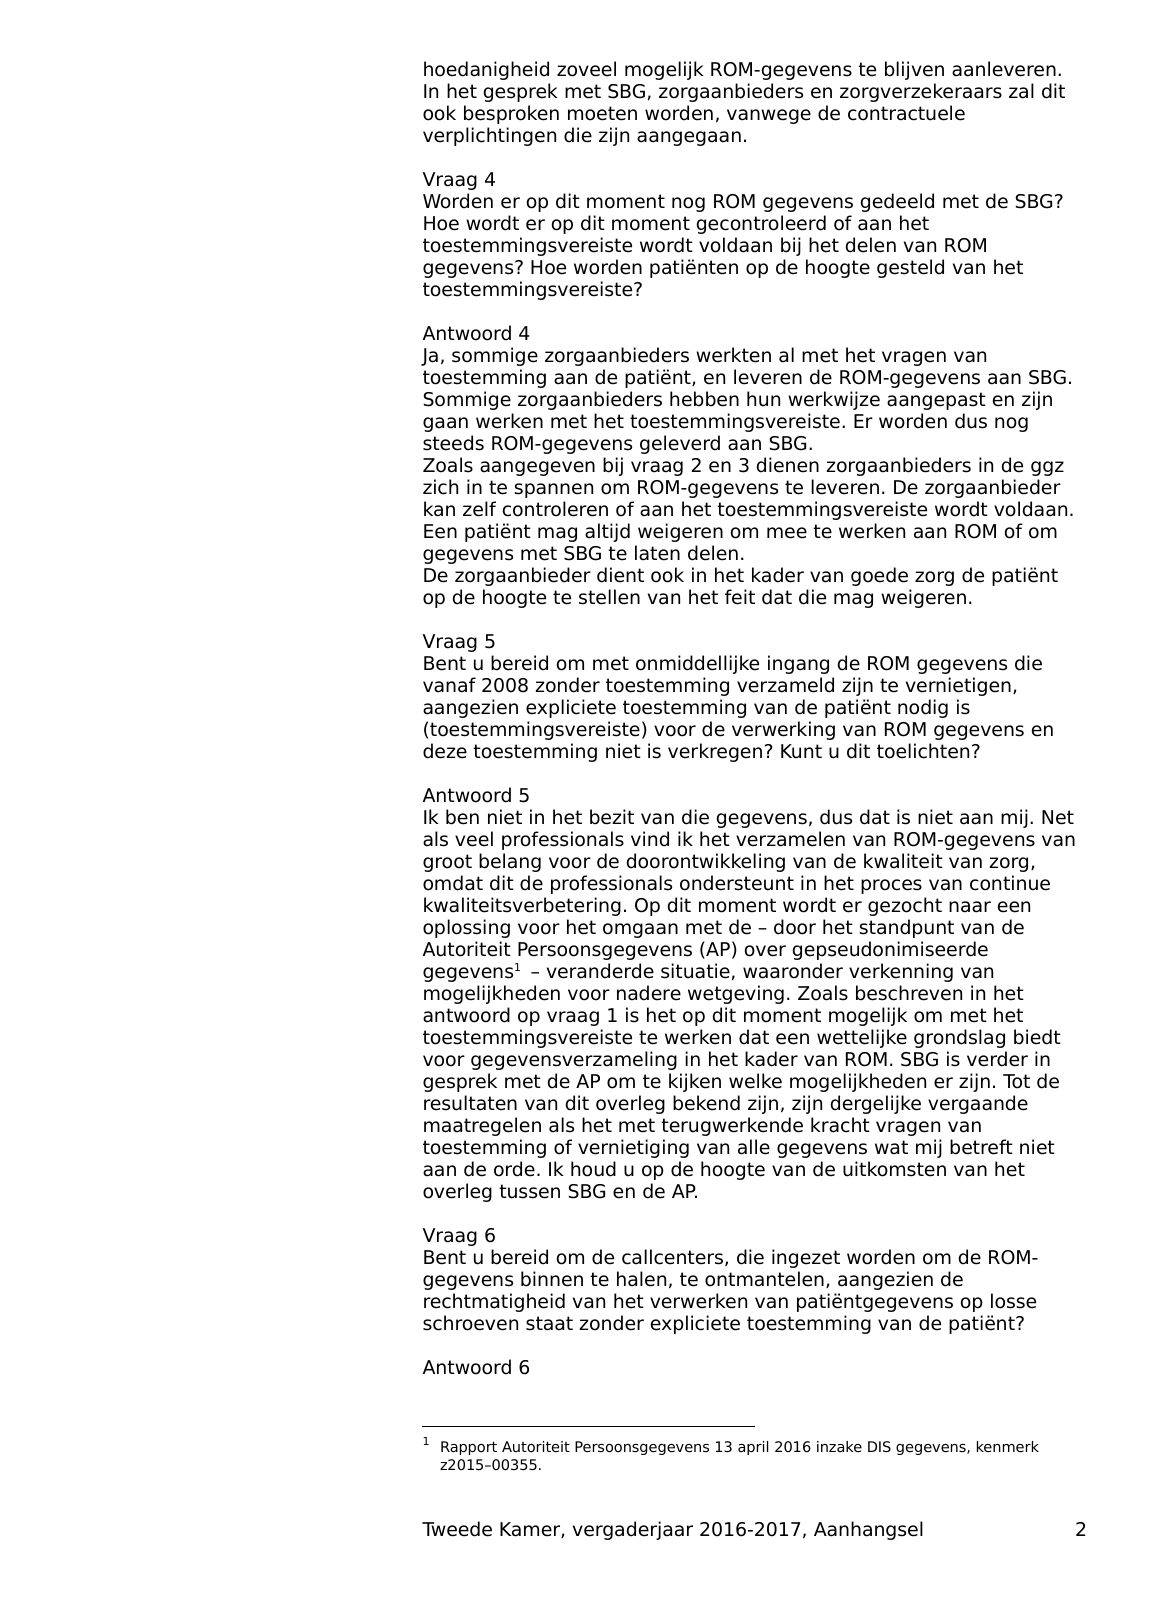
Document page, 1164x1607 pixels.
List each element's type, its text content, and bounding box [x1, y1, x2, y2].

text Ik ben niet in het bezit van die gegevens, dus dat is niet aan mij. Net als veel professionals vind ik het verzamelen van ROM-gegevens van groot belang voor de doorontwikkeling van de kwaliteit van zorg, omdat dit de professionals ondersteunt in het proces van continue kwaliteitsverbetering. Op dit moment wordt er gezocht naar een oplossing voor het omgaan met de – door het standpunt van de Autoriteit Persoonsgegevens (AP) over gepseudonimiseerde gegevens – veranderde situatie, waaronder verkenning van mogelijkheden voor nadere wetgeving. Zoals beschreven in het antwoord op vraag 1 is het op dit moment mogelijk om met het toestemmingsvereiste te werken dat een wettelijke grondslag biedt voor gegevensverzameling in het kader van ROM. SBG is verder in gesprek met de AP om te kijken welke mogelijkheden er zijn. Tot de resultaten van dit overleg bekend zijn, zijn dergelijke vergaande maatregelen als het met terugwerkende kracht vragen van toestemming of vernietiging van alle gegevens wat mij betreft niet aan de orde. Ik houd u op de hoogte van de uitkomsten van het overleg tussen SBG en de AP. [422, 807, 1087, 1203]
text Bent u bereid om de callcenters, die ingezet worden om de ROM-gegevens binnen te halen, te ontmantelen, aangezien de rechtmatigheid van het verwerken van patiëntgegevens op losse schroeven staat zonder expliciete toestemming van de patiënt? [422, 1247, 1087, 1335]
text Rapport Autoriteit Persoonsgegevens 13 april 2016 inzake DIS gegevens, kenmerk z2015–00355. [422, 1435, 1087, 1474]
text Worden er op dit moment nog ROM gegevens gedeeld met de SBG? Hoe wordt er op dit moment gecontroleerd of aan het toestemmingsvereiste wordt voldaan bij het delen van ROM gegevens? Hoe worden patiënten op de hoogte gesteld van het toestemmingsvereiste? [422, 191, 1087, 301]
text De zorgaanbieder dient ook in het kader van goede zorg de patiënt op de hoogte te stellen van het feit dat die mag weigeren. [422, 565, 1087, 609]
text Antwoord 5 [422, 785, 1087, 807]
text hoedanigheid zoveel mogelijk ROM-gegevens te blijven aanleveren. In het gesprek met SBG, zorgaanbieders en zorgverzekeraars zal dit ook besproken moeten worden, vanwege de contractuele verplichtingen die zijn aangegaan. [422, 59, 1087, 147]
text Antwoord 4 [422, 323, 1087, 345]
text Bent u bereid om met onmiddellijke ingang de ROM gegevens die vanaf 2008 zonder toestemming verzameld zijn te vernietigen, aangezien expliciete toestemming van de patiënt nodig is (toestemmingsvereiste) voor de verwerking van ROM gegevens en deze toestemming niet is verkregen? Kunt u dit toelichten? [422, 653, 1087, 763]
text Vraag 5 [422, 631, 1087, 653]
text Zoals aangegeven bij vraag 2 en 3 dienen zorgaanbieders in de ggz zich in te spannen om ROM-gegevens te leveren. De zorgaanbieder kan zelf controleren of aan het toestemmingsvereiste wordt voldaan. Een patiënt mag altijd weigeren om mee te werken aan ROM of om gegevens met SBG te laten delen. [422, 455, 1087, 565]
text Vraag 4 [422, 169, 1087, 191]
text Vraag 6 [422, 1225, 1087, 1247]
text Antwoord 6 [422, 1357, 1087, 1379]
text Ja, sommige zorgaanbieders werkten al met het vragen van toestemming aan de patiënt, en leveren de ROM-gegevens aan SBG. Sommige zorgaanbieders hebben hun werkwijze aangepast en zijn gaan werken met het toestemmingsvereiste. Er worden dus nog steeds ROM-gegevens geleverd aan SBG. [422, 345, 1087, 455]
